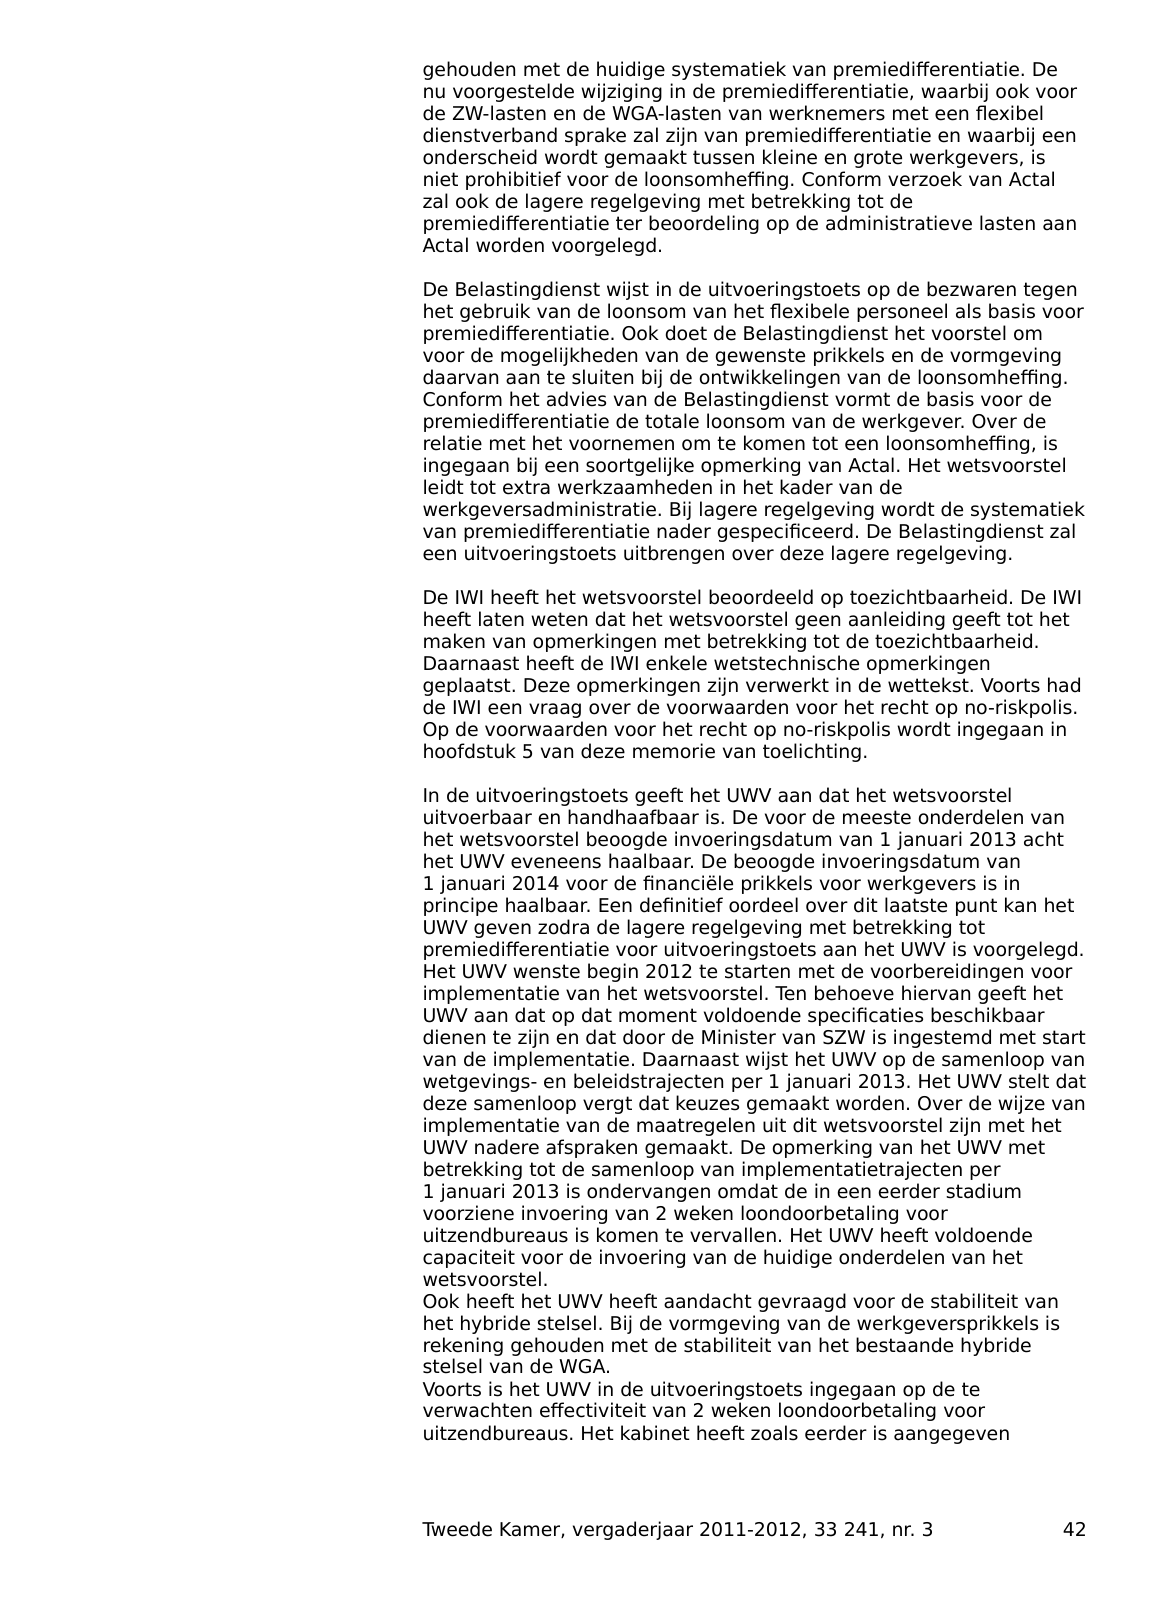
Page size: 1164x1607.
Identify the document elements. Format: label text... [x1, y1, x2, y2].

text De IWI heeft het wetsvoorstel beoordeeld op toezichtbaarheid. De IWI heeft laten weten dat het wetsvoorstel geen aanleiding geeft tot het maken van opmerkingen met betrekking tot de toezichtbaarheid. Daarnaast heeft de IWI enkele wetstechnische opmerkingen geplaatst. Deze opmerkingen zijn verwerkt in de wettekst. Voorts had de IWI een vraag over de voorwaarden voor het recht op no-riskpolis. Op de voorwaarden voor het recht op no-riskpolis wordt ingegaan in hoofdstuk 5 van deze memorie van toelichting. [422, 587, 1087, 763]
text De Belastingdienst wijst in de uitvoeringstoets op de bezwaren tegen het gebruik van de loonsom van het flexibele personeel als basis voor premiedifferentiatie. Ook doet de Belastingdienst het voorstel om voor de mogelijkheden van de gewenste prikkels en de vormgeving daarvan aan te sluiten bij de ontwikkelingen van de loonsomheffing. Conform het advies van de Belastingdienst vormt de basis voor de premiedifferentiatie de totale loonsom van de werkgever. Over de relatie met het voornemen om te komen tot een loonsomheffing, is ingegaan bij een soortgelijke opmerking van Actal. Het wetsvoorstel leidt tot extra werkzaamheden in het kader van de werkgeversadministratie. Bij lagere regelgeving wordt de systematiek van premiedifferentiatie nader gespecificeerd. De Belastingdienst zal een uitvoeringstoets uitbrengen over deze lagere regelgeving. [422, 279, 1087, 565]
text gehouden met de huidige systematiek van premiedifferentiatie. De nu voorgestelde wijziging in de premiedifferentiatie, waarbij ook voor de ZW-lasten en de WGA-lasten van werknemers met een flexibel dienstverband sprake zal zijn van premiedifferentiatie en waarbij een onderscheid wordt gemaakt tussen kleine en grote werkgevers, is niet prohibitief voor de loonsomheffing. Conform verzoek van Actal zal ook de lagere regelgeving met betrekking tot de premiedifferentiatie ter beoordeling op de administratieve lasten aan Actal worden voorgelegd. [422, 59, 1087, 257]
text Ook heeft het UWV heeft aandacht gevraagd voor de stabiliteit van het hybride stelsel. Bij de vormgeving van de werkgeversprikkels is rekening gehouden met de stabiliteit van het bestaande hybride stelsel van de WGA. [422, 1291, 1087, 1378]
text Het UWV wenste begin 2012 te starten met de voorbereidingen voor implementatie van het wetsvoorstel. Ten behoeve hiervan geeft het UWV aan dat op dat moment voldoende specificaties beschikbaar dienen te zijn en dat door de Minister van SZW is ingestemd met start van de implementatie. Daarnaast wijst het UWV op de samenloop van wetgevings- en beleidstrajecten per 1 januari 2013. Het UWV stelt dat deze samenloop vergt dat keuzes gemaakt worden. Over de wijze van implementatie van de maatregelen uit dit wetsvoorstel zijn met het UWV nadere afspraken gemaakt. De opmerking van het UWV met betrekking tot de samenloop van implementatietrajecten per 1 januari 2013 is ondervangen omdat de in een eerder stadium voorziene invoering van 2 weken loondoorbetaling voor uitzendbureaus is komen te vervallen. Het UWV heeft voldoende capaciteit voor de invoering van de huidige onderdelen van het wetsvoorstel. [422, 961, 1087, 1291]
text Voorts is het UWV in de uitvoeringstoets ingegaan op de te verwachten effectiviteit van 2 weken loondoorbetaling voor uitzendbureaus. Het kabinet heeft zoals eerder is aangegeven [422, 1378, 1087, 1444]
text In de uitvoeringstoets geeft het UWV aan dat het wetsvoorstel uitvoerbaar en handhaafbaar is. De voor de meeste onderdelen van het wetsvoorstel beoogde invoeringsdatum van 1 januari 2013 acht het UWV eveneens haalbaar. De beoogde invoeringsdatum van 1 januari 2014 voor de financiële prikkels voor werkgevers is in principe haalbaar. Een definitief oordeel over dit laatste punt kan het UWV geven zodra de lagere regelgeving met betrekking tot premiedifferentiatie voor uitvoeringstoets aan het UWV is voorgelegd. [422, 785, 1087, 961]
